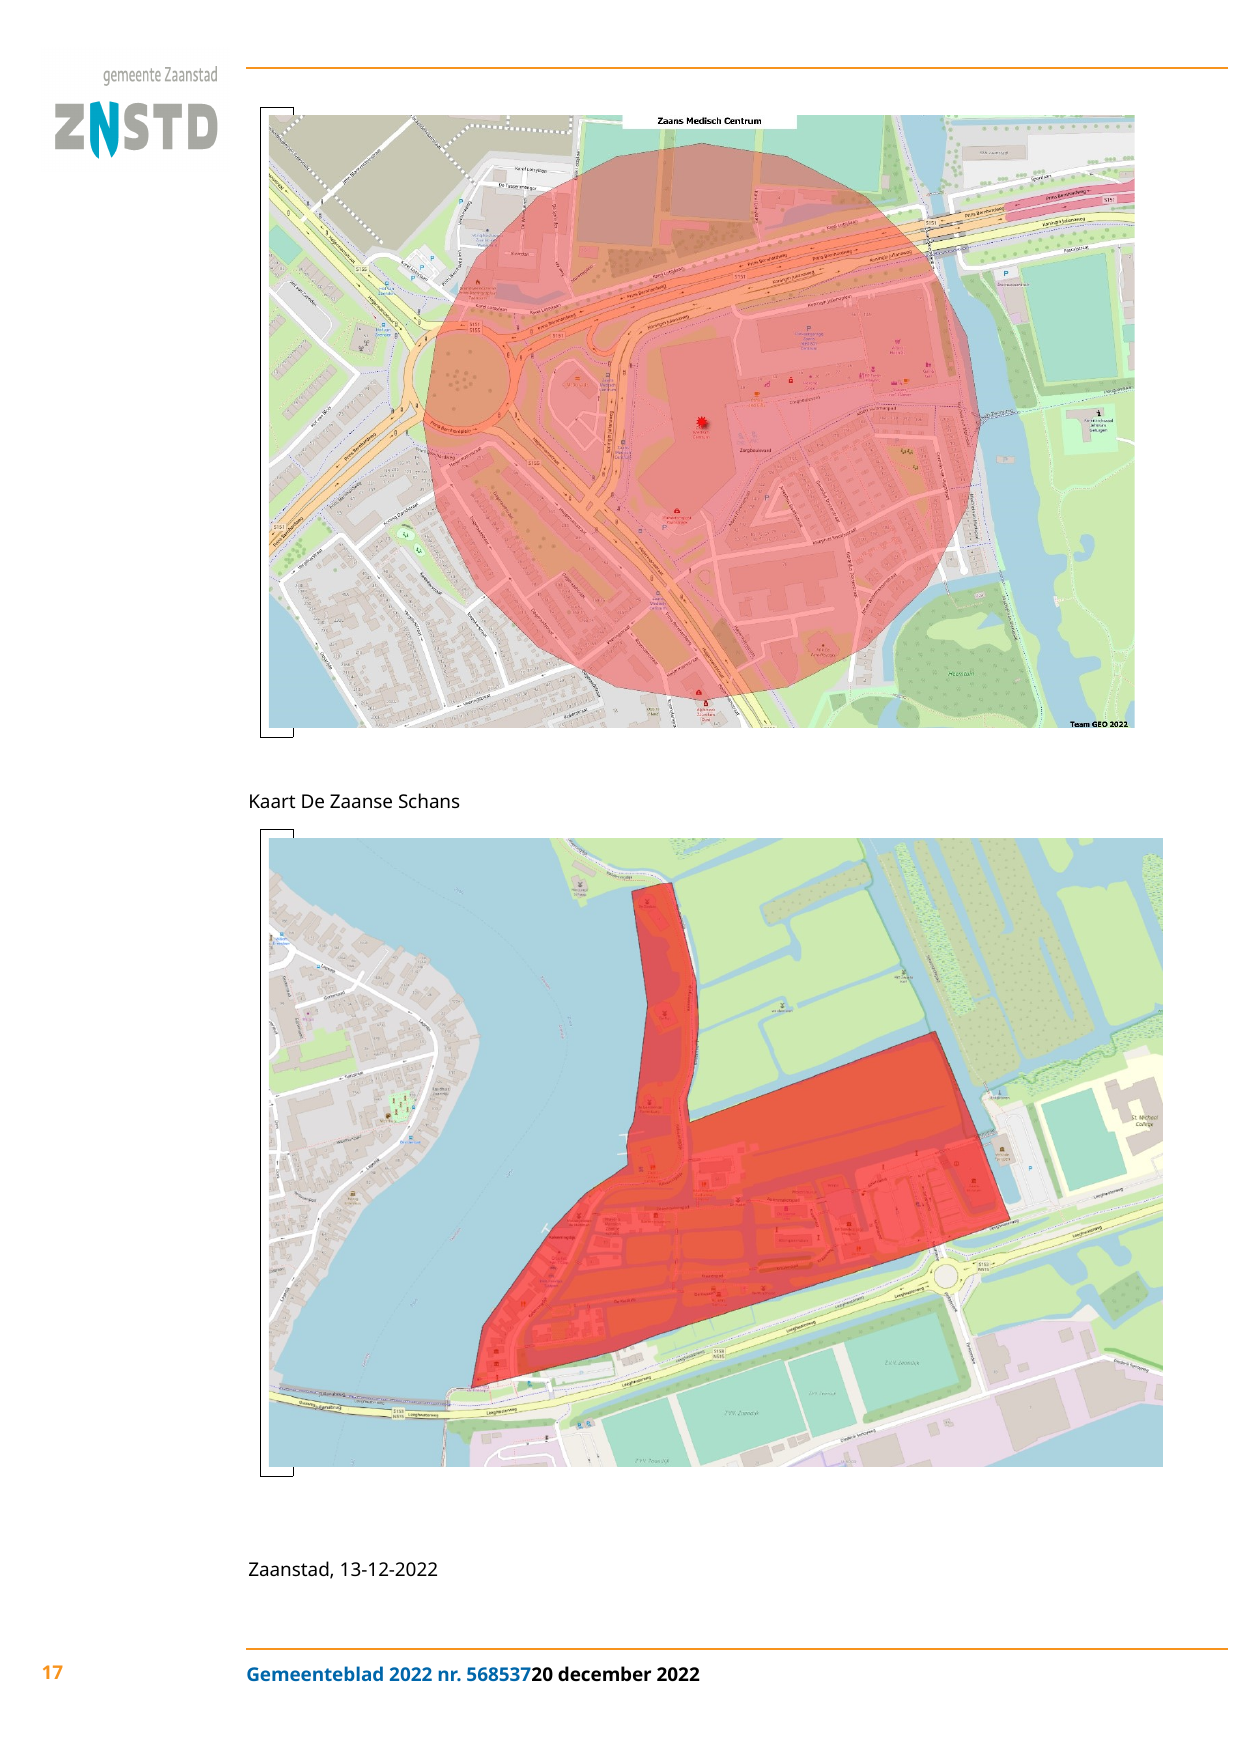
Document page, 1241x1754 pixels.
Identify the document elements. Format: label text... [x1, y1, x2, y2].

picture [268, 115, 1135, 728]
text Zaanstad, 13-12-2022 [248, 1556, 1152, 1582]
text Kaart De Zaanse Schans [248, 788, 1152, 814]
picture [268, 838, 1163, 1467]
picture [41, 47, 231, 172]
